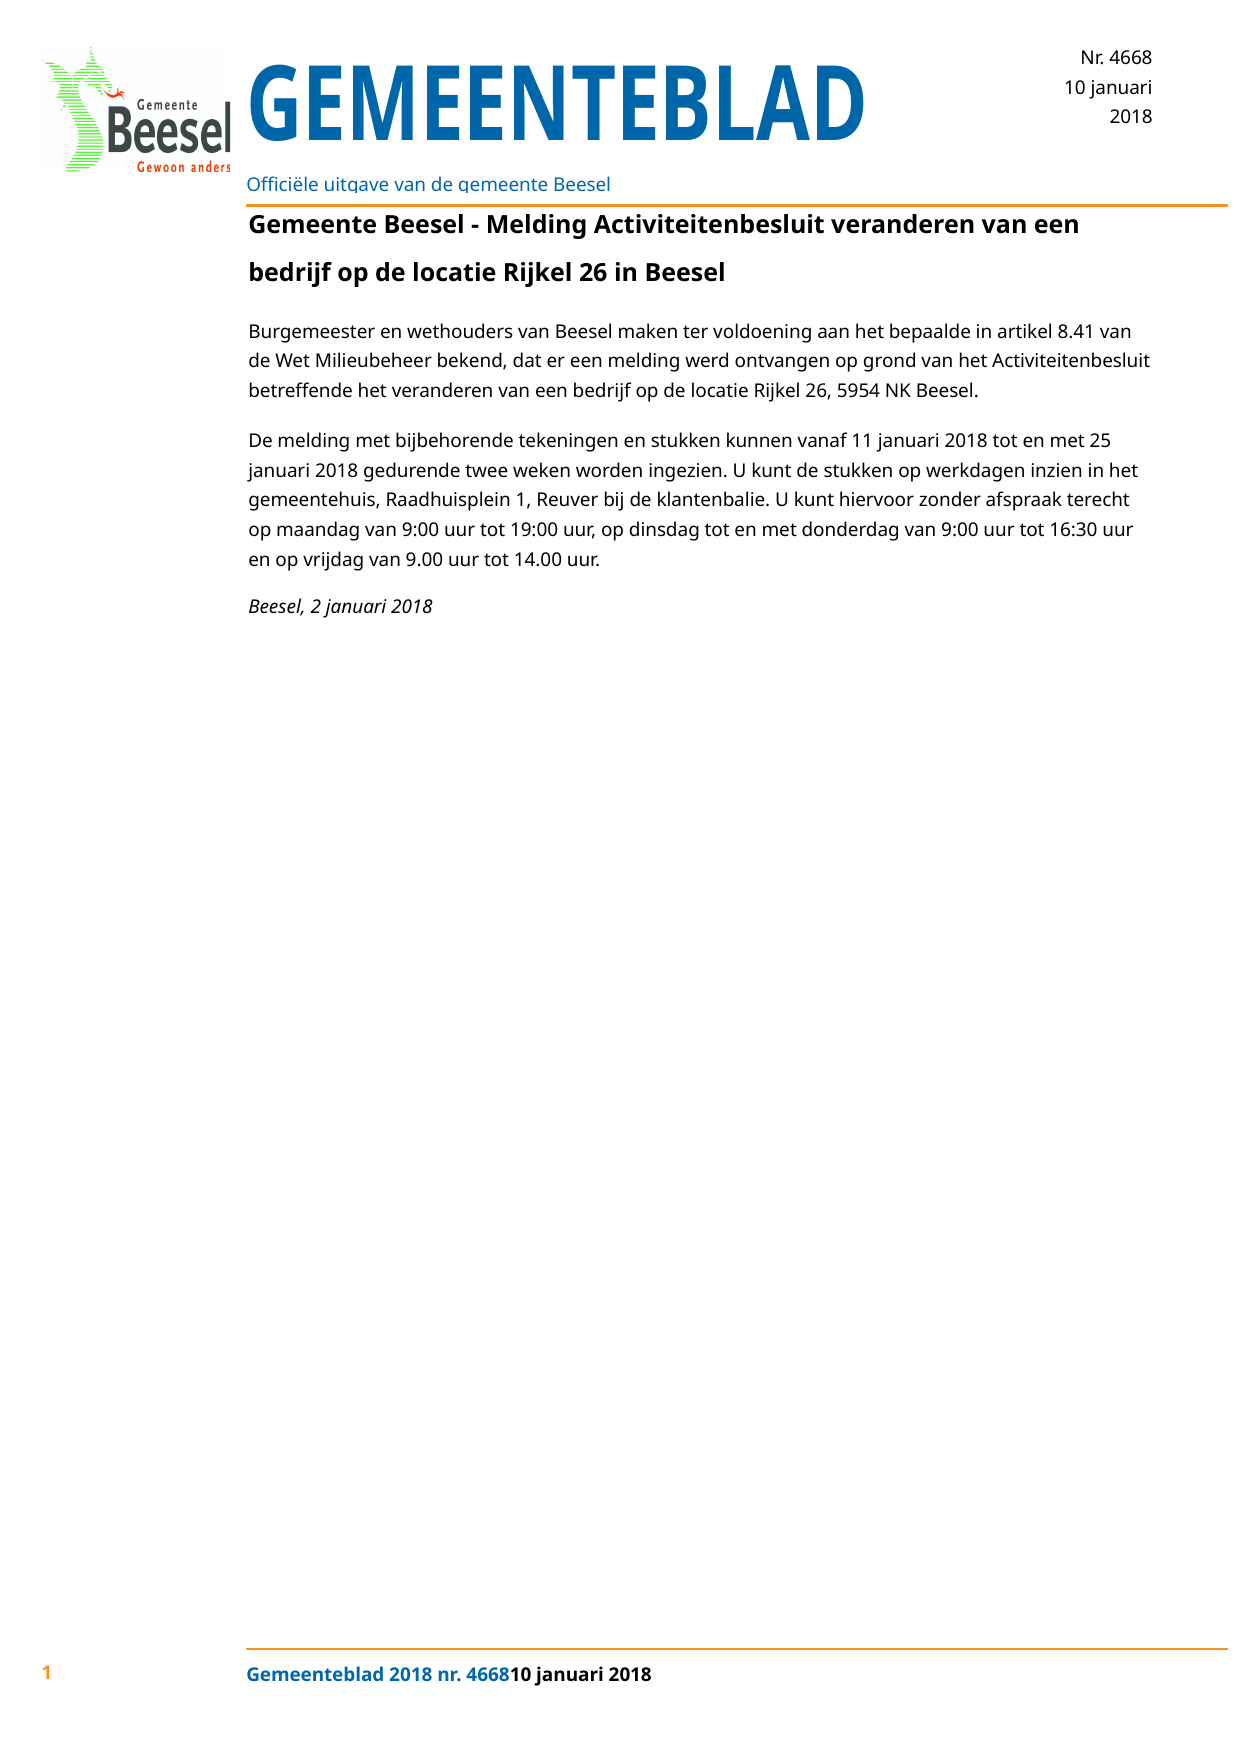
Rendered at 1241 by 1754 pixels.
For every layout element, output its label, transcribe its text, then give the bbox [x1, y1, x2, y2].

text De melding met bijbehorende tekeningen en stukken kunnen vanaf 11 januari 2018 tot en met 25 januari 2018 gedurende twee weken worden ingezien. U kunt de stukken op werkdagen inzien in het gemeentehuis, Raadhuisplein 1, Reuver bij de klantenbalie. U kunt hiervoor zonder afspraak terecht op maandag van 9:00 uur tot 19:00 uur, op dinsdag tot en met donderdag van 9:00 uur tot 16:30 uur en op vrijdag van 9.00 uur tot 14.00 uur. [248, 427, 1152, 572]
text Gemeente Beesel - Melding Activiteitenbesluit veranderen van een bedrijf op de locatie Rijkel 26 in Beesel [248, 207, 1152, 288]
text Beesel, 2 januari 2018 [248, 594, 1152, 619]
picture [41, 47, 231, 172]
text Burgemeester en wethouders van Beesel maken ter voldoening aan het bepaalde in artikel 8.41 van de Wet Milieubeheer bekend, dat er een melding werd ontvangen op grond van het Activiteitenbesluit betreffende het veranderen van een bedrijf op de locatie Rijkel 26, 5954 NK Beesel. [248, 318, 1152, 403]
